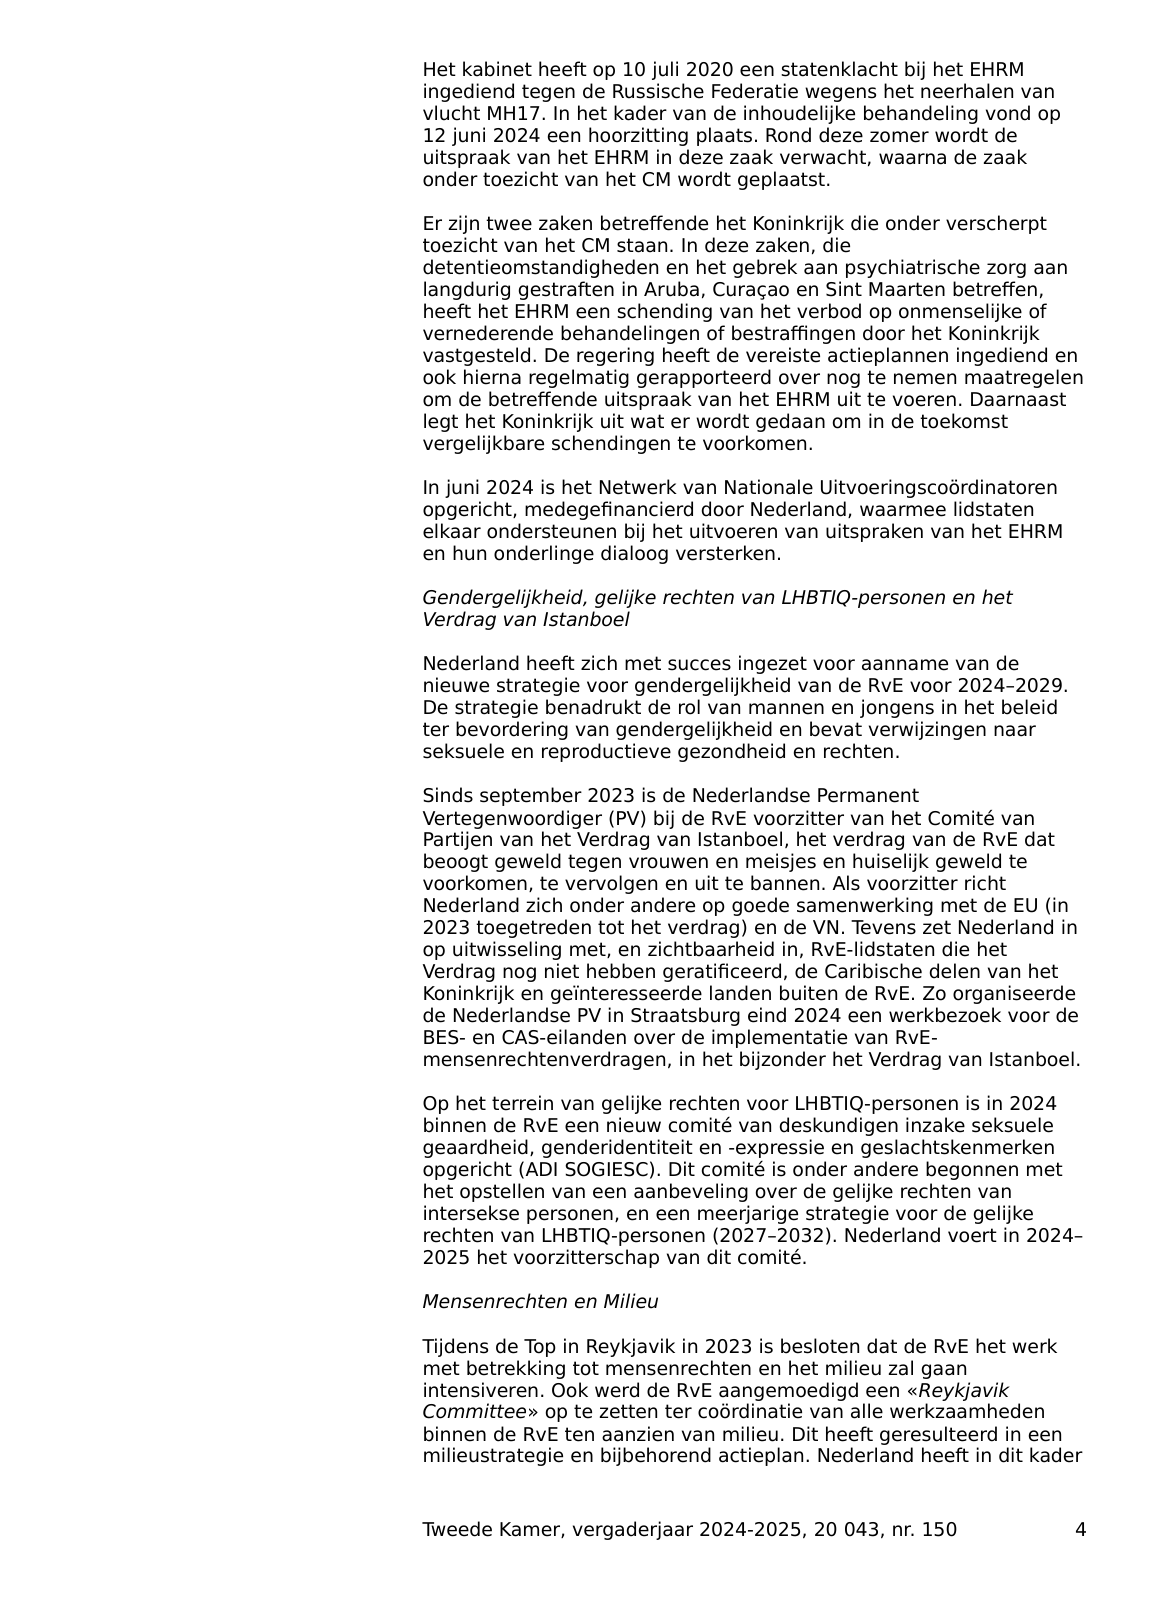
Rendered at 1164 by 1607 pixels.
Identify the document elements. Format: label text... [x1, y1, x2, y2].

text Nederland heeft zich met succes ingezet voor aanname van de nieuwe strategie voor gendergelijkheid van de RvE voor 2024–2029. De strategie benadrukt de rol van mannen en jongens in het beleid ter bevordering van gendergelijkheid en bevat verwijzingen naar seksuele en reproductieve gezondheid en rechten. [422, 653, 1087, 763]
text Op het terrein van gelijke rechten voor LHBTIQ-personen is in 2024 binnen de RvE een nieuw comité van deskundigen inzake seksuele geaardheid, genderidentiteit en -expressie en geslachtskenmerken opgericht (ADI SOGIESC). Dit comité is onder andere begonnen met het opstellen van een aanbeveling over de gelijke rechten van intersekse personen, en een meerjarige strategie voor de gelijke rechten van LHBTIQ-personen (2027–2032). Nederland voert in 2024–2025 het voorzitterschap van dit comité. [422, 1093, 1087, 1269]
text Tijdens de Top in Reykjavik in 2023 is besloten dat de RvE het werk met betrekking tot mensenrechten en het milieu zal gaan intensiveren. Ook werd de RvE aangemoedigd een «Reykjavik Committee» op te zetten ter coördinatie van alle werkzaamheden binnen de RvE ten aanzien van milieu. Dit heeft geresulteerd in een milieustrategie en bijbehorend actieplan. Nederland heeft in dit kader [422, 1336, 1087, 1467]
subtitle Gendergelijkheid, gelijke rechten van LHBTIQ-personen en het Verdrag van Istanboel [422, 587, 1087, 631]
subtitle Mensenrechten en Milieu [422, 1291, 1087, 1313]
text In juni 2024 is het Netwerk van Nationale Uitvoeringscoördinatoren opgericht, medegefinancierd door Nederland, waarmee lidstaten elkaar ondersteunen bij het uitvoeren van uitspraken van het EHRM en hun onderlinge dialoog versterken. [422, 477, 1087, 565]
text Sinds september 2023 is de Nederlandse Permanent Vertegenwoordiger (PV) bij de RvE voorzitter van het Comité van Partijen van het Verdrag van Istanboel, het verdrag van de RvE dat beoogt geweld tegen vrouwen en meisjes en huiselijk geweld te voorkomen, te vervolgen en uit te bannen. Als voorzitter richt Nederland zich onder andere op goede samenwerking met de EU (in 2023 toegetreden tot het verdrag) en de VN. Tevens zet Nederland in op uitwisseling met, en zichtbaarheid in, RvE-lidstaten die het Verdrag nog niet hebben geratificeerd, de Caribische delen van het Koninkrijk en geïnteresseerde landen buiten de RvE. Zo organiseerde de Nederlandse PV in Straatsburg eind 2024 een werkbezoek voor de BES- en CAS-eilanden over de implementatie van RvE-mensenrechtenverdragen, in het bijzonder het Verdrag van Istanboel. [422, 785, 1087, 1071]
text Er zijn twee zaken betreffende het Koninkrijk die onder verscherpt toezicht van het CM staan. In deze zaken, die detentieomstandigheden en het gebrek aan psychiatrische zorg aan langdurig gestraften in Aruba, Curaçao en Sint Maarten betreffen, heeft het EHRM een schending van het verbod op onmenselijke of vernederende behandelingen of bestraffingen door het Koninkrijk vastgesteld. De regering heeft de vereiste actieplannen ingediend en ook hierna regelmatig gerapporteerd over nog te nemen maatregelen om de betreffende uitspraak van het EHRM uit te voeren. Daarnaast legt het Koninkrijk uit wat er wordt gedaan om in de toekomst vergelijkbare schendingen te voorkomen. [422, 213, 1087, 455]
text Het kabinet heeft op 10 juli 2020 een statenklacht bij het EHRM ingediend tegen de Russische Federatie wegens het neerhalen van vlucht MH17. In het kader van de inhoudelijke behandeling vond op 12 juni 2024 een hoorzitting plaats. Rond deze zomer wordt de uitspraak van het EHRM in deze zaak verwacht, waarna de zaak onder toezicht van het CM wordt geplaatst. [422, 59, 1087, 191]
